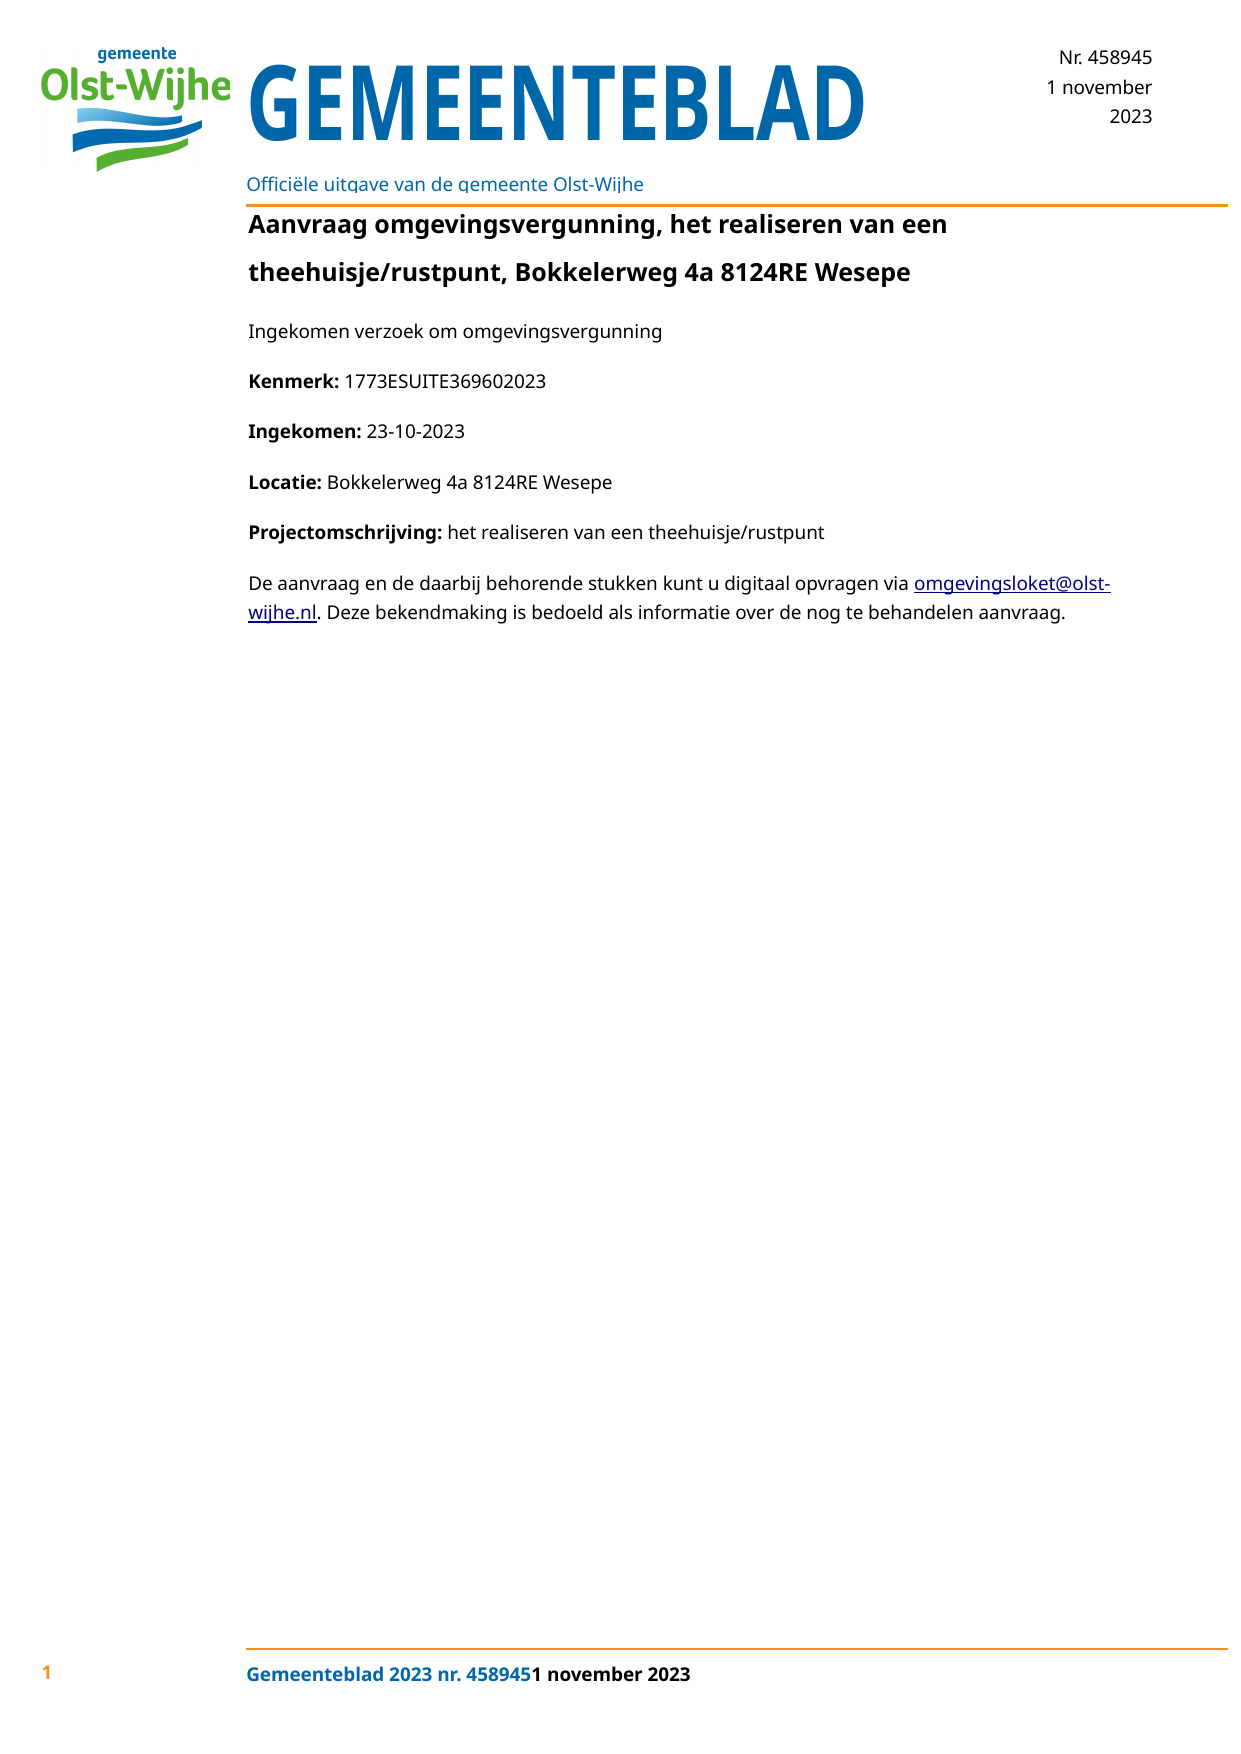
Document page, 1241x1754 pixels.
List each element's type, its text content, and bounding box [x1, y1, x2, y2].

text Ingekomen: 23-10-2023 [248, 419, 1152, 444]
picture [41, 47, 231, 172]
text De aanvraag en de daarbij behorende stukken kunt u digitaal opvragen via omgevingsloket@olst-wijhe.nl. Deze bekendmaking is bedoeld als informatie over de nog te behandelen aanvraag. [248, 570, 1152, 625]
text Locatie: Bokkelerweg 4a 8124RE Wesepe [248, 469, 1152, 495]
text Ingekomen verzoek om omgevingsvergunning [248, 318, 1152, 344]
text Kenmerk: 1773ESUITE369602023 [248, 368, 1152, 394]
text Aanvraag omgevingsvergunning, het realiseren van een theehuisje/rustpunt, Bokkelerweg 4a 8124RE Wesepe [248, 207, 1152, 288]
text Projectomschrijving: het realiseren van een theehuisje/rustpunt [248, 519, 1152, 545]
